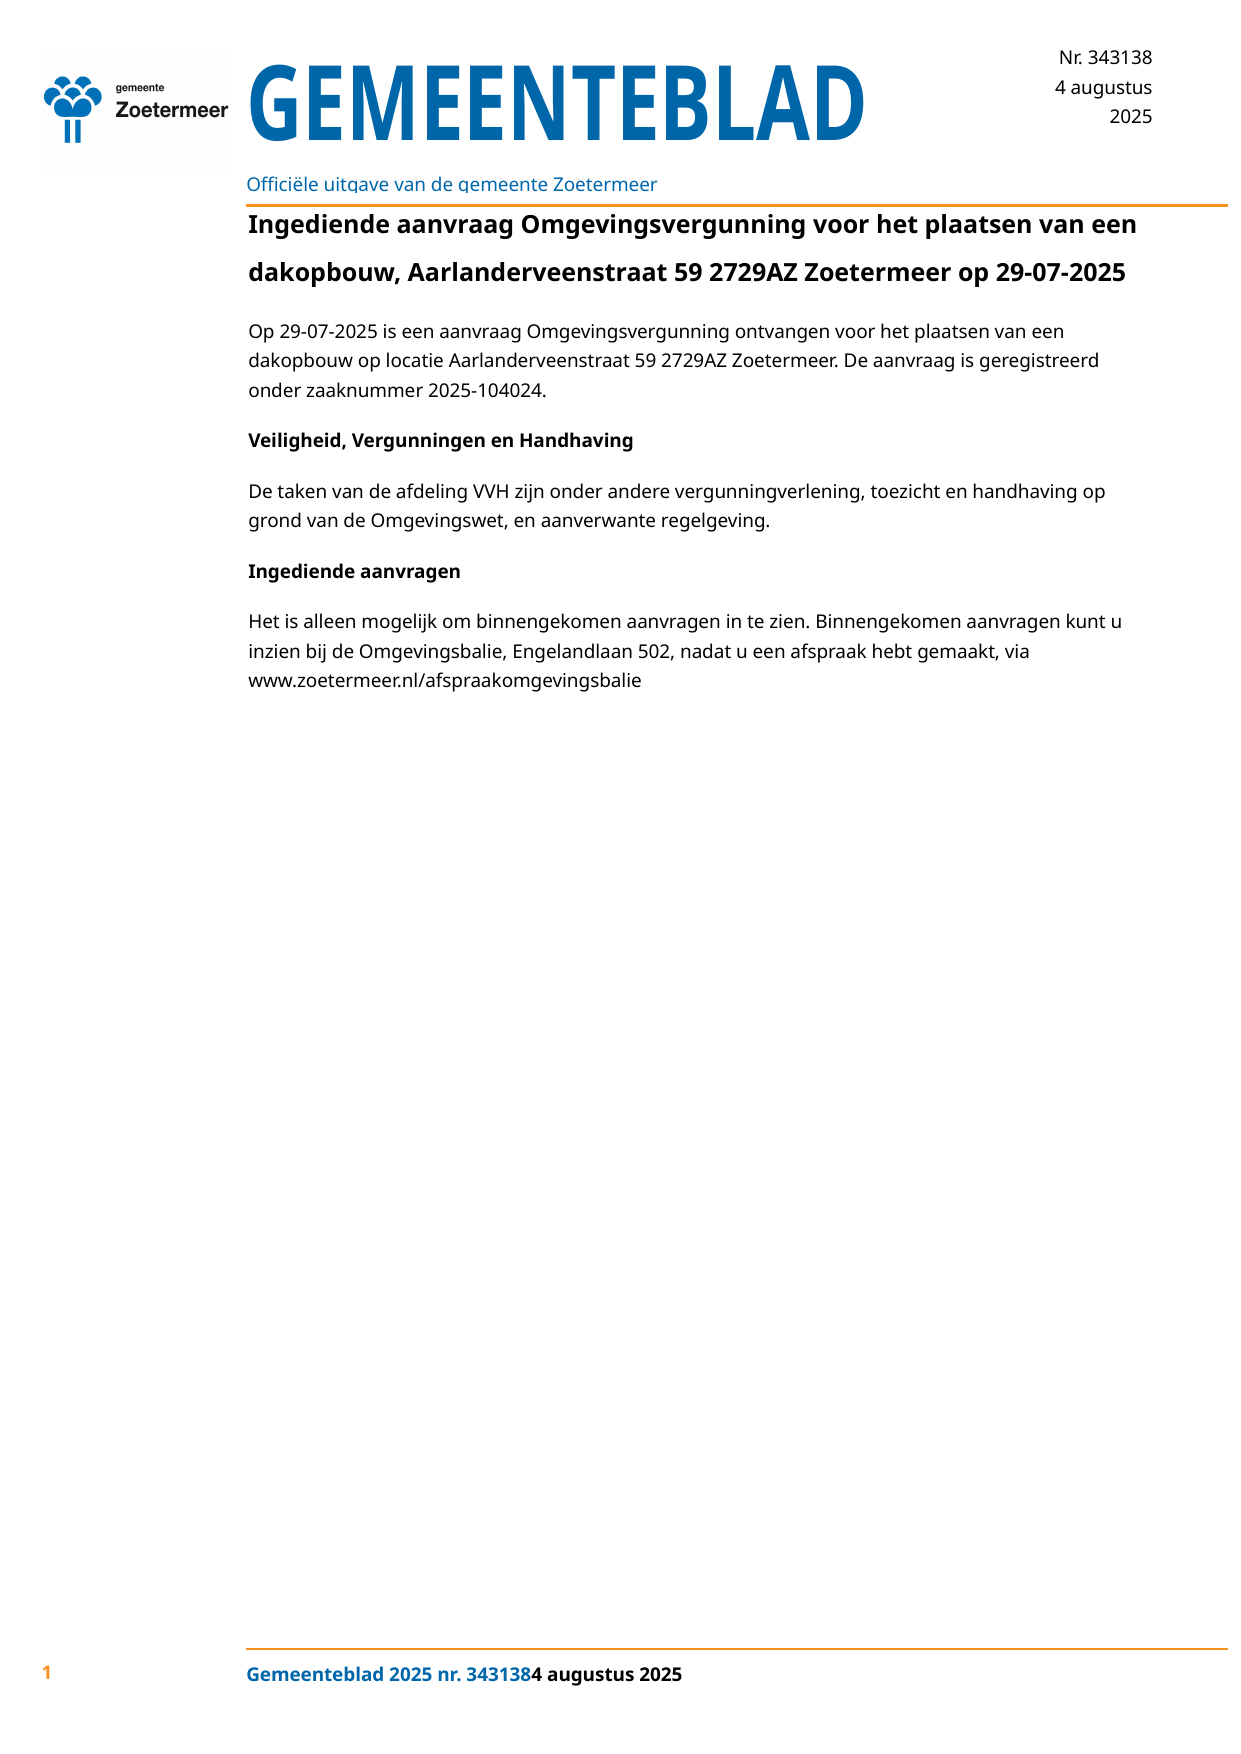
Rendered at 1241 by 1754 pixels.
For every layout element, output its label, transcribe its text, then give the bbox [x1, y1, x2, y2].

text De taken van de afdeling VVH zijn onder andere vergunningverlening, toezicht en handhaving op grond van de Omgevingswet, en aanverwante regelgeving. [248, 478, 1152, 533]
text Ingediende aanvraag Omgevingsvergunning voor het plaatsen van een dakopbouw, Aarlanderveenstraat 59 2729AZ Zoetermeer op 29-07-2025 [248, 207, 1152, 288]
text Het is alleen mogelijk om binnengekomen aanvragen in te zien. Binnengekomen aanvragen kunt u inzien bij de Omgevingsbalie, Engelandlaan 502, nadat u een afspraak hebt gemaakt, via www.zoetermeer.nl/afspraakomgevingsbalie [248, 608, 1152, 693]
text Ingediende aanvragen [248, 558, 1152, 584]
picture [41, 47, 231, 172]
text Op 29-07-2025 is een aanvraag Omgevingsvergunning ontvangen voor het plaatsen van een dakopbouw op locatie Aarlanderveenstraat 59 2729AZ Zoetermeer. De aanvraag is geregistreerd onder zaaknummer 2025-104024. [248, 318, 1152, 403]
text Veiligheid, Vergunningen en Handhaving [248, 427, 1152, 453]
